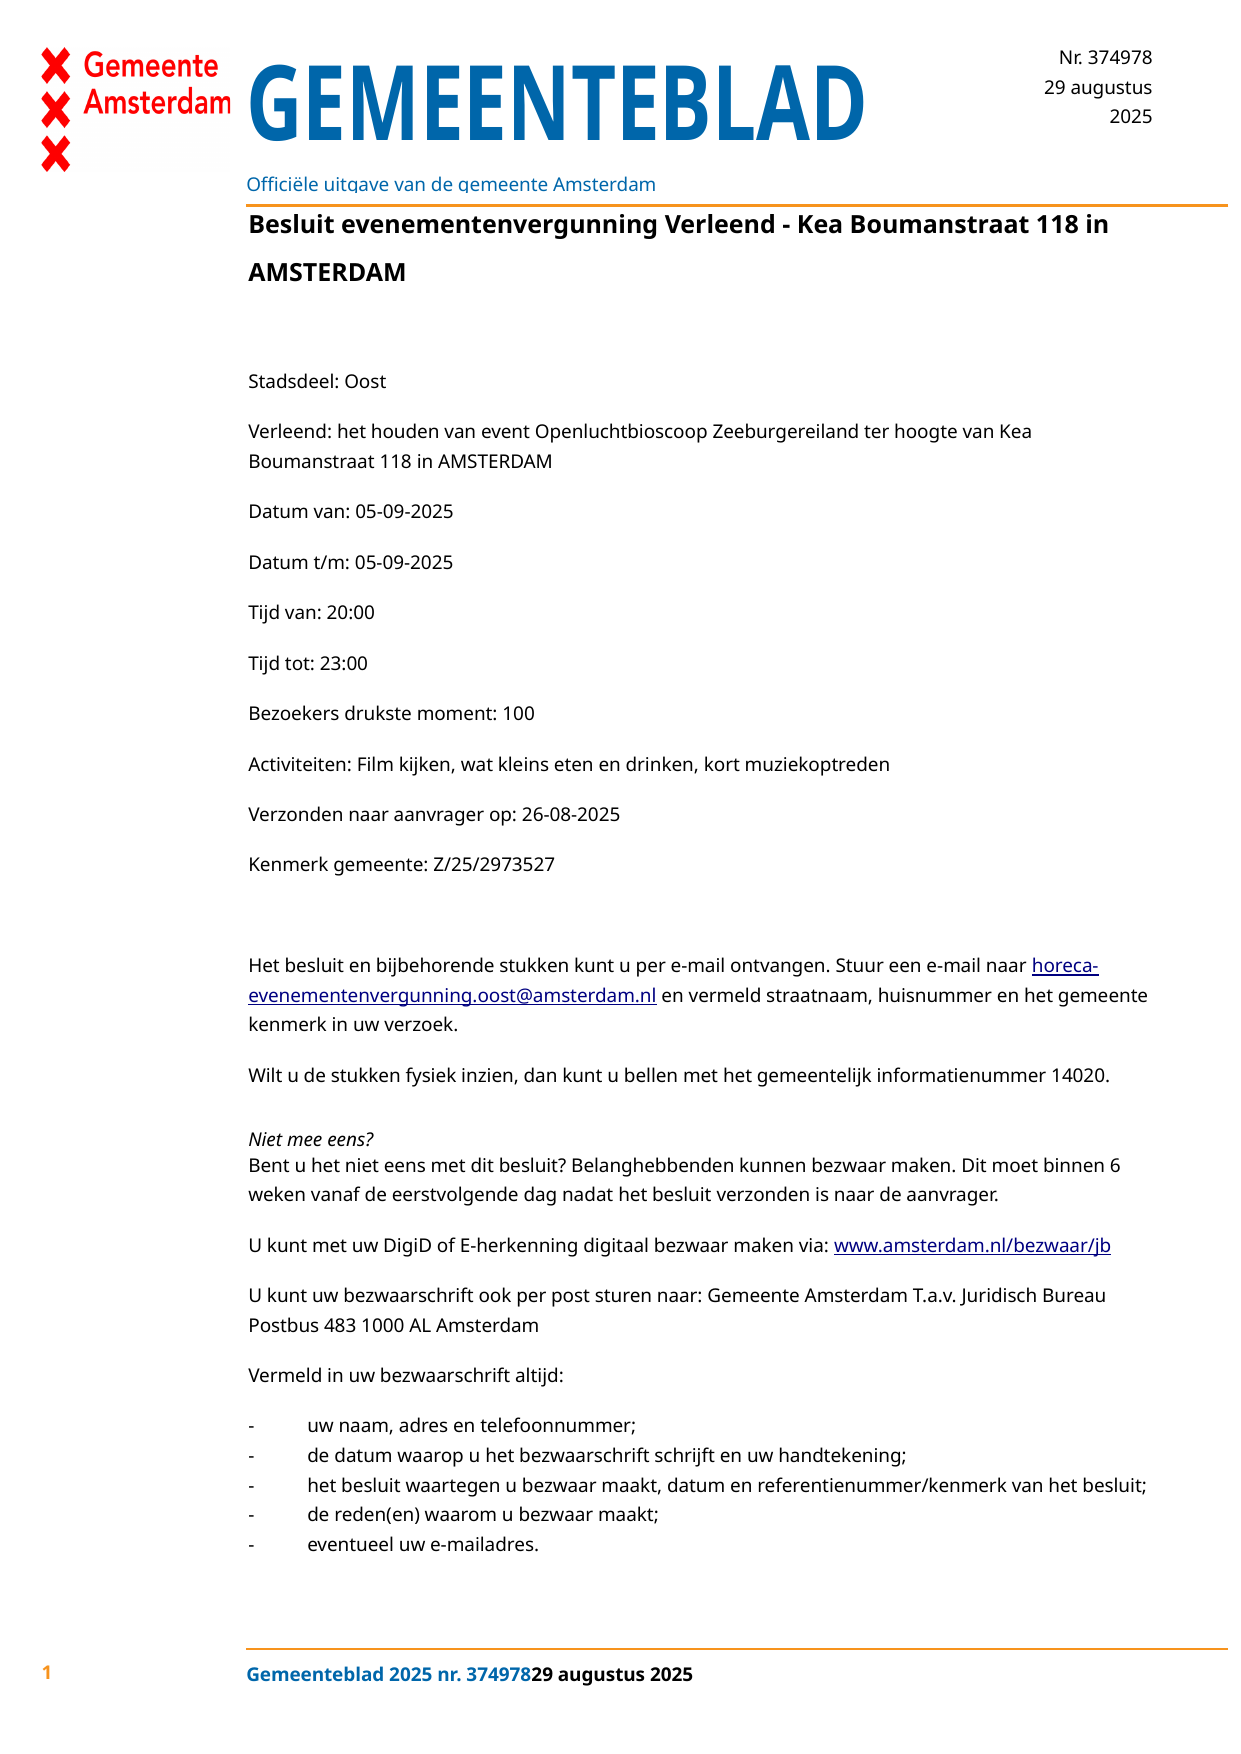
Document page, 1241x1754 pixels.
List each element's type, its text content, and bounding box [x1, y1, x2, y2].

text U kunt uw bezwaarschrift ook per post sturen naar: Gemeente Amsterdam T.a.v. Juridisch Bureau Postbus 483 1000 AL Amsterdam [248, 1282, 1152, 1337]
text Datum van: 05-09-2025 [248, 499, 1152, 524]
text Tijd van: 20:00 [248, 599, 1152, 625]
list de reden(en) waarom u bezwaar maakt; [248, 1501, 1152, 1527]
picture [41, 47, 231, 172]
text Vermeld in uw bezwaarschrift altijd: [248, 1362, 1152, 1388]
text U kunt met uw DigiD of E-herkenning digitaal bezwaar maken via: www.amsterdam.nl/bezwaar/jb [248, 1232, 1152, 1257]
text Niet mee eens? [248, 1126, 1152, 1152]
list eventueel uw e-mailadres. [248, 1531, 1152, 1557]
text Het besluit en bijbehorende stukken kunt u per e-mail ontvangen. Stuur een e-mail naar horeca-evenementenvergunning.oost@amsterdam.nl en vermeld straatnaam, huisnummer en het gemeente kenmerk in uw verzoek. [248, 952, 1152, 1037]
text Verzonden naar aanvrager op: 26-08-2025 [248, 801, 1152, 827]
list uw naam, adres en telefoonnummer; [248, 1413, 1152, 1438]
text Bent u het niet eens met dit besluit? Belanghebbenden kunnen bezwaar maken. Dit moet binnen 6 weken vanaf de eerstvolgende dag nadat het besluit verzonden is naar de aanvrager. [248, 1152, 1152, 1207]
text Wilt u de stukken fysiek inzien, dan kunt u bellen met het gemeentelijk informatienummer 14020. [248, 1062, 1152, 1088]
text Stadsdeel: Oost [248, 368, 1152, 394]
text Bezoekers drukste moment: 100 [248, 700, 1152, 726]
text Verleend: het houden van event Openluchtbioscoop Zeeburgereiland ter hoogte van Kea Boumanstraat 118 in AMSTERDAM [248, 419, 1152, 474]
text Activiteiten: Film kijken, wat kleins eten en drinken, kort muziekoptreden [248, 751, 1152, 777]
list het besluit waartegen u bezwaar maakt, datum en referentienummer/kenmerk van het besluit; [248, 1472, 1152, 1497]
text Kenmerk gemeente: Z/25/2973527 [248, 852, 1152, 877]
text Tijd tot: 23:00 [248, 650, 1152, 676]
list de datum waarop u het bezwaarschrift schrijft en uw handtekening; [248, 1442, 1152, 1468]
text Besluit evenementenvergunning Verleend - Kea Boumanstraat 118 in AMSTERDAM [248, 207, 1152, 288]
text Datum t/m: 05-09-2025 [248, 549, 1152, 575]
